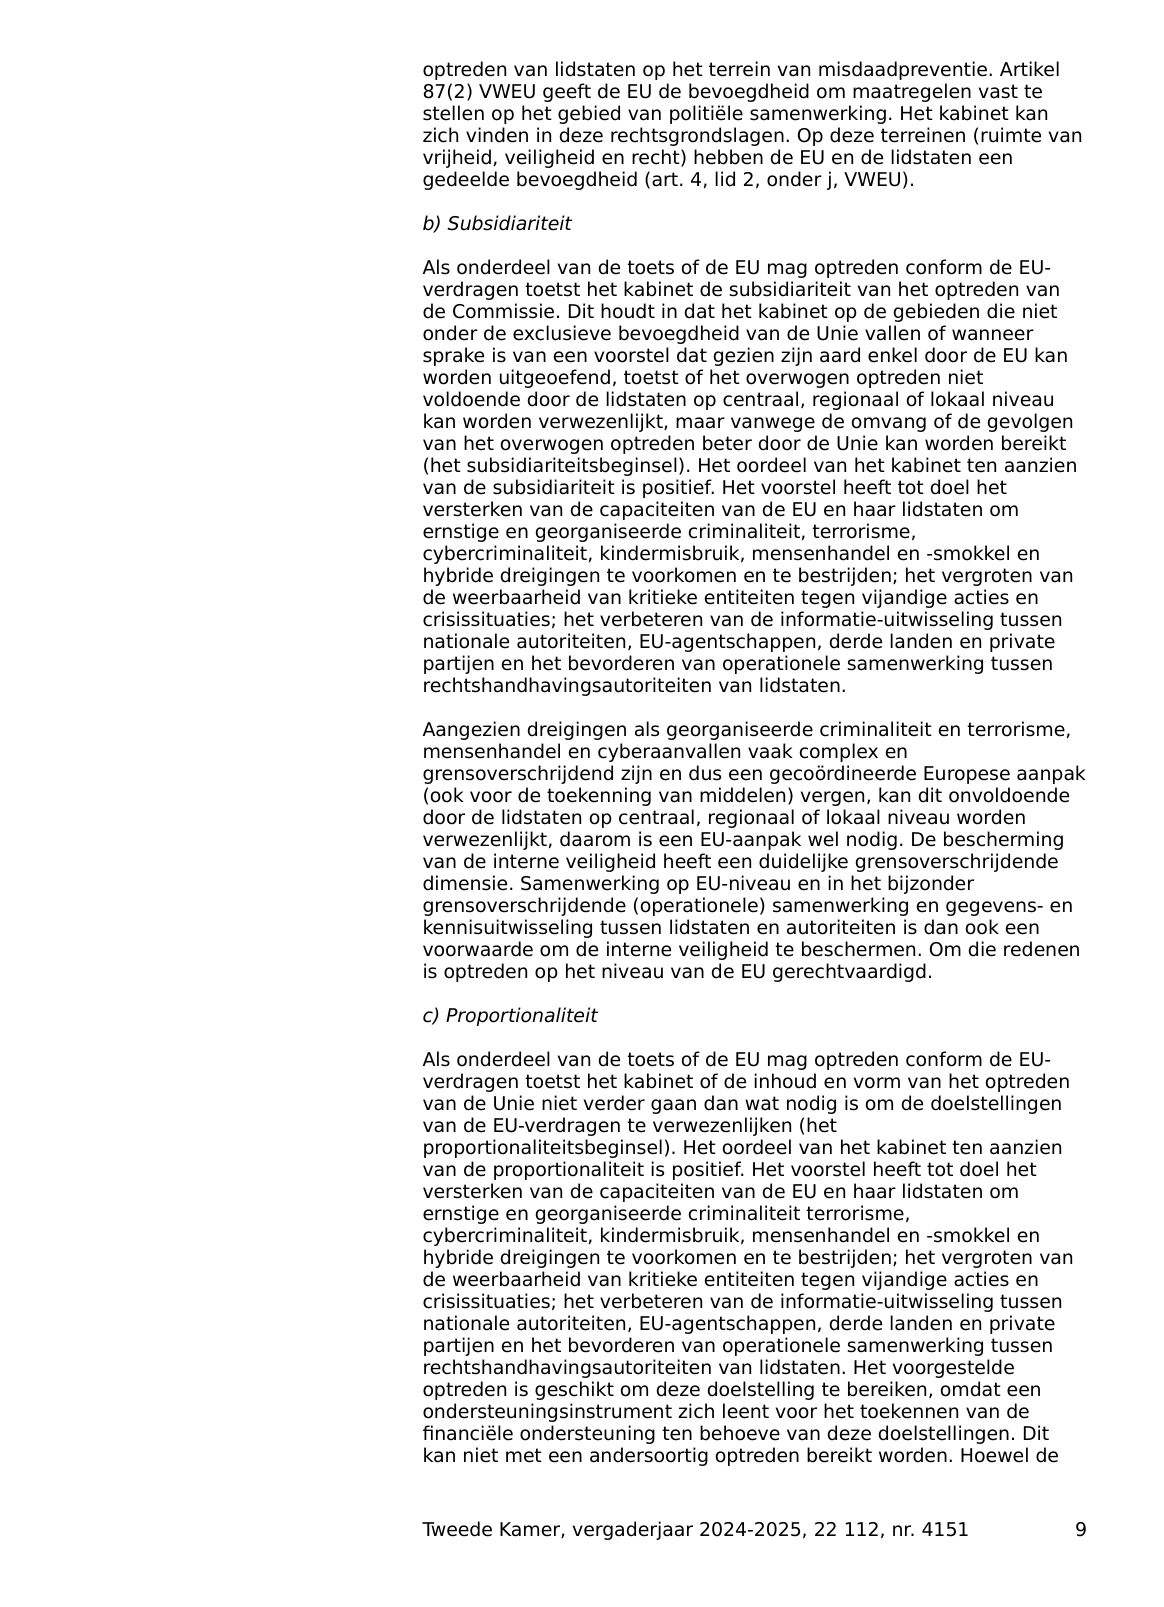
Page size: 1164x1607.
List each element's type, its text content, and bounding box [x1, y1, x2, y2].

subtitle c) Proportionaliteit [422, 1005, 1087, 1027]
text optreden van lidstaten op het terrein van misdaadpreventie. Artikel 87(2) VWEU geeft de EU de bevoegdheid om maatregelen vast te stellen op het gebied van politiële samenwerking. Het kabinet kan zich vinden in deze rechtsgrondslagen. Op deze terreinen (ruimte van vrijheid, veiligheid en recht) hebben de EU en de lidstaten een gedeelde bevoegdheid (art. 4, lid 2, onder j, VWEU). [422, 59, 1087, 191]
text Aangezien dreigingen als georganiseerde criminaliteit en terrorisme, mensenhandel en cyberaanvallen vaak complex en grensoverschrijdend zijn en dus een gecoördineerde Europese aanpak (ook voor de toekenning van middelen) vergen, kan dit onvoldoende door de lidstaten op centraal, regionaal of lokaal niveau worden verwezenlijkt, daarom is een EU-aanpak wel nodig. De bescherming van de interne veiligheid heeft een duidelijke grensoverschrijdende dimensie. Samenwerking op EU-niveau en in het bijzonder grensoverschrijdende (operationele) samenwerking en gegevens- en kennisuitwisseling tussen lidstaten en autoriteiten is dan ook een voorwaarde om de interne veiligheid te beschermen. Om die redenen is optreden op het niveau van de EU gerechtvaardigd. [422, 719, 1087, 983]
text Als onderdeel van de toets of de EU mag optreden conform de EU-verdragen toetst het kabinet de subsidiariteit van het optreden van de Commissie. Dit houdt in dat het kabinet op de gebieden die niet onder de exclusieve bevoegdheid van de Unie vallen of wanneer sprake is van een voorstel dat gezien zijn aard enkel door de EU kan worden uitgeoefend, toetst of het overwogen optreden niet voldoende door de lidstaten op centraal, regionaal of lokaal niveau kan worden verwezenlijkt, maar vanwege de omvang of de gevolgen van het overwogen optreden beter door de Unie kan worden bereikt (het subsidiariteitsbeginsel). Het oordeel van het kabinet ten aanzien van de subsidiariteit is positief. Het voorstel heeft tot doel het versterken van de capaciteiten van de EU en haar lidstaten om ernstige en georganiseerde criminaliteit, terrorisme, cybercriminaliteit, kindermisbruik, mensenhandel en -smokkel en hybride dreigingen te voorkomen en te bestrijden; het vergroten van de weerbaarheid van kritieke entiteiten tegen vijandige acties en crisissituaties; het verbeteren van de informatie-uitwisseling tussen nationale autoriteiten, EU-agentschappen, derde landen en private partijen en het bevorderen van operationele samenwerking tussen rechtshandhavingsautoriteiten van lidstaten. [422, 257, 1087, 697]
text Als onderdeel van de toets of de EU mag optreden conform de EU-verdragen toetst het kabinet of de inhoud en vorm van het optreden van de Unie niet verder gaan dan wat nodig is om de doelstellingen van de EU-verdragen te verwezenlijken (het proportionaliteitsbeginsel). Het oordeel van het kabinet ten aanzien van de proportionaliteit is positief. Het voorstel heeft tot doel het versterken van de capaciteiten van de EU en haar lidstaten om ernstige en georganiseerde criminaliteit terrorisme, cybercriminaliteit, kindermisbruik, mensenhandel en -smokkel en hybride dreigingen te voorkomen en te bestrijden; het vergroten van de weerbaarheid van kritieke entiteiten tegen vijandige acties en crisissituaties; het verbeteren van de informatie-uitwisseling tussen nationale autoriteiten, EU-agentschappen, derde landen en private partijen en het bevorderen van operationele samenwerking tussen rechtshandhavingsautoriteiten van lidstaten. Het voorgestelde optreden is geschikt om deze doelstelling te bereiken, omdat een ondersteuningsinstrument zich leent voor het toekennen van de financiële ondersteuning ten behoeve van deze doelstellingen. Dit kan niet met een andersoortig optreden bereikt worden. Hoewel de [422, 1049, 1087, 1467]
subtitle b) Subsidiariteit [422, 213, 1087, 235]
